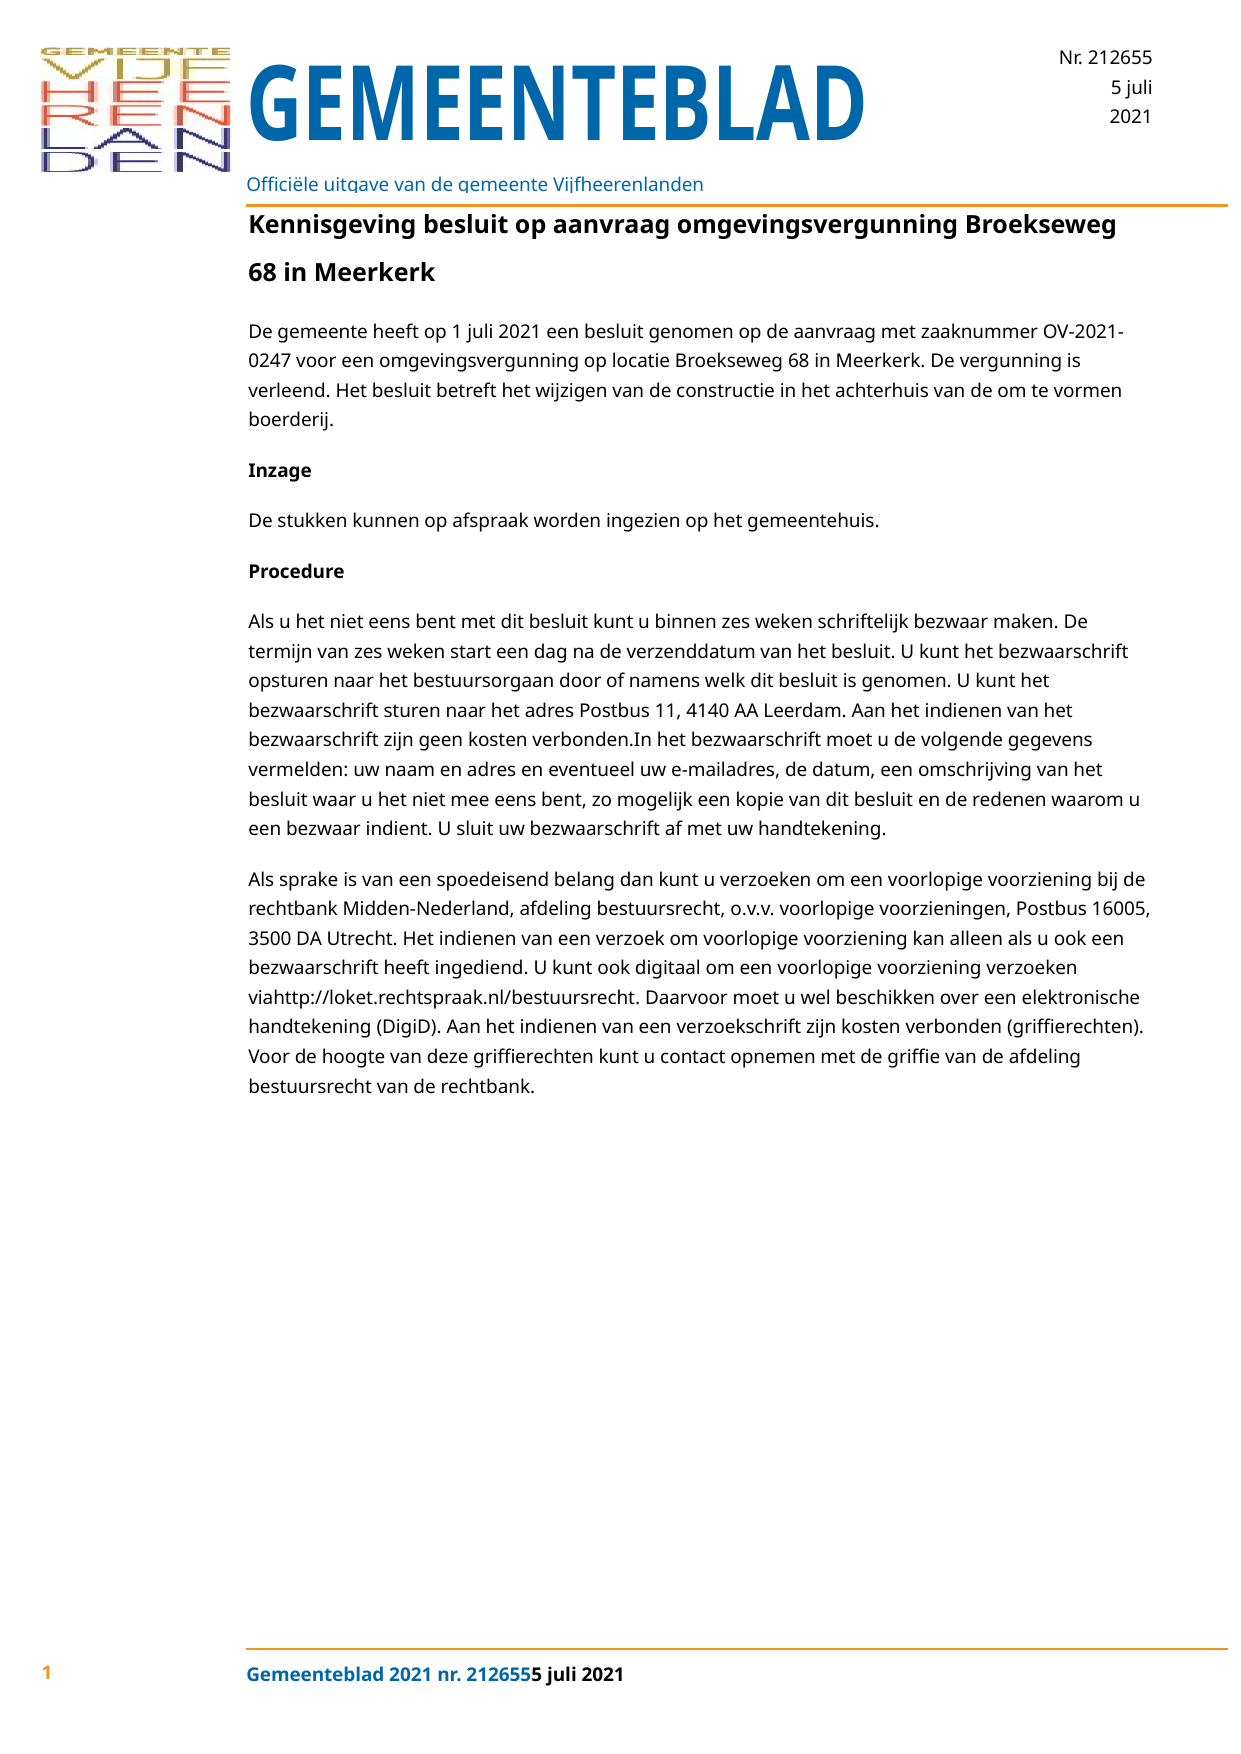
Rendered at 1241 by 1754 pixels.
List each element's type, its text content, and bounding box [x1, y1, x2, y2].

text Als sprake is van een spoedeisend belang dan kunt u verzoeken om een voorlopige voorziening bij de rechtbank Midden-Nederland, afdeling bestuursrecht, o.v.v. voorlopige voorzieningen, Postbus 16005, 3500 DA Utrecht. Het indienen van een verzoek om voorlopige voorziening kan alleen als u ook een bezwaarschrift heeft ingediend. U kunt ook digitaal om een voorlopige voorziening verzoeken viahttp://loket.rechtspraak.nl/bestuursrecht. Daarvoor moet u wel beschikken over een elektronische handtekening (DigiD). Aan het indienen van een verzoekschrift zijn kosten verbonden (griffierechten). Voor de hoogte van deze griffierechten kunt u contact opnemen met de griffie van de afdeling bestuursrecht van de rechtbank. [248, 866, 1152, 1099]
text Kennisgeving besluit op aanvraag omgevingsvergunning Broekseweg 68 in Meerkerk [248, 207, 1152, 288]
text De gemeente heeft op 1 juli 2021 een besluit genomen op de aanvraag met zaaknummer OV-2021-0247 voor een omgevingsvergunning op locatie Broekseweg 68 in Meerkerk. De vergunning is verleend. Het besluit betreft het wijzigen van de constructie in het achterhuis van de om te vormen boerderij. [248, 318, 1152, 432]
text De stukken kunnen op afspraak worden ingezien op het gemeentehuis. [248, 507, 1152, 533]
text Procedure [248, 558, 1152, 584]
picture [41, 47, 231, 172]
text Als u het niet eens bent met dit besluit kunt u binnen zes weken schriftelijk bezwaar maken. De termijn van zes weken start een dag na de verzenddatum van het besluit. U kunt het bezwaarschrift opsturen naar het bestuursorgaan door of namens welk dit besluit is genomen. U kunt het bezwaarschrift sturen naar het adres Postbus 11, 4140 AA Leerdam. Aan het indienen van het bezwaarschrift zijn geen kosten verbonden.In het bezwaarschrift moet u de volgende gegevens vermelden: uw naam en adres en eventueel uw e-mailadres, de datum, een omschrijving van het besluit waar u het niet mee eens bent, zo mogelijk een kopie van dit besluit en de redenen waarom u een bezwaar indient. U sluit uw bezwaarschrift af met uw handtekening. [248, 608, 1152, 841]
text Inzage [248, 457, 1152, 483]
